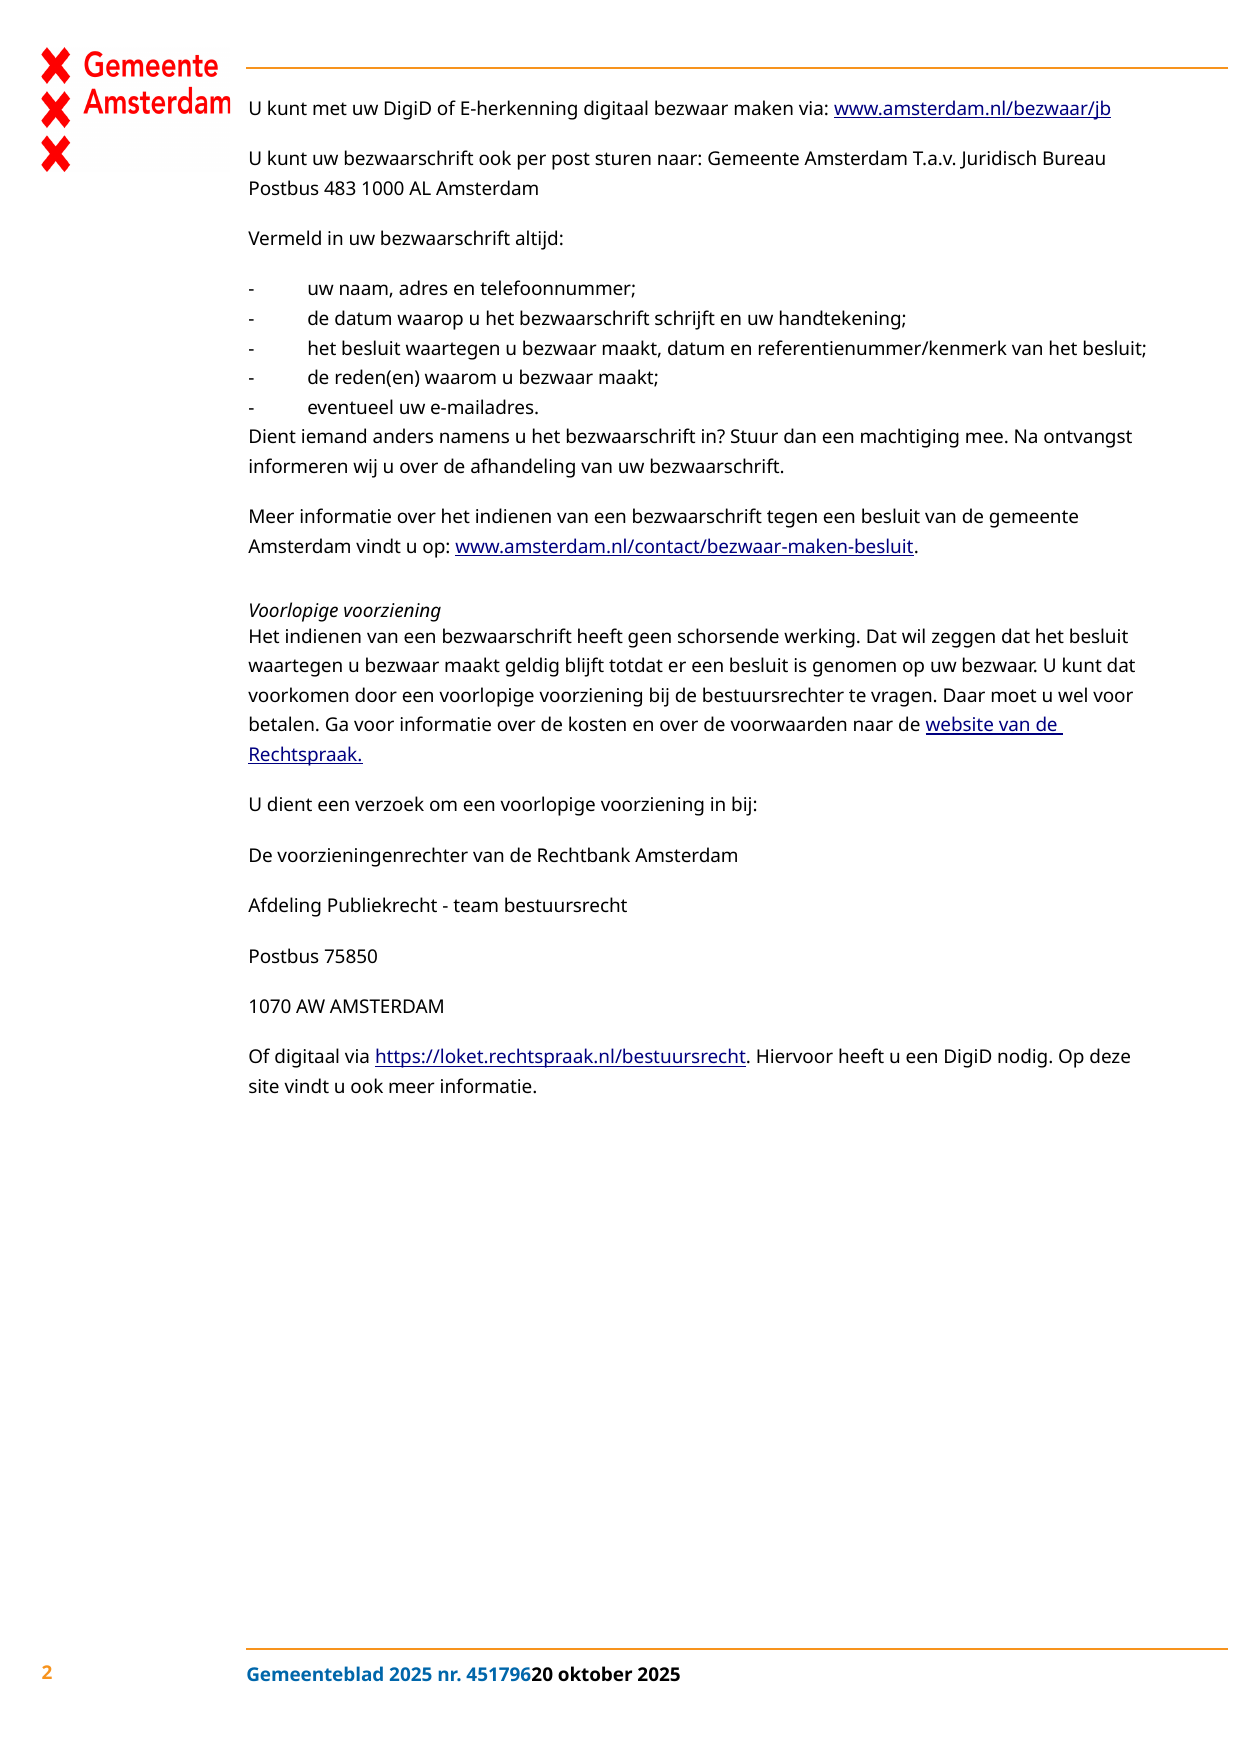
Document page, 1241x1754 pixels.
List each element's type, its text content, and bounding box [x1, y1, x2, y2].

text U dient een verzoek om een voorlopige voorziening in bij: [248, 792, 1152, 817]
list het besluit waartegen u bezwaar maakt, datum en referentienummer/kenmerk van het besluit; [248, 335, 1152, 361]
text Postbus 75850 [248, 943, 1152, 968]
text De voorzieningenrechter van de Rechtbank Amsterdam [248, 842, 1152, 868]
picture [41, 47, 231, 172]
text U kunt uw bezwaarschrift ook per post sturen naar: Gemeente Amsterdam T.a.v. Juridisch Bureau Postbus 483 1000 AL Amsterdam [248, 145, 1152, 201]
text Vermeld in uw bezwaarschrift altijd: [248, 225, 1152, 251]
text U kunt met uw DigiD of E-herkenning digitaal bezwaar maken via: www.amsterdam.nl/bezwaar/jb [248, 95, 1152, 121]
list de reden(en) waarom u bezwaar maakt; [248, 364, 1152, 390]
list uw naam, adres en telefoonnummer; [248, 276, 1152, 301]
text Of digitaal via https://loket.rechtspraak.nl/bestuursrecht. Hiervoor heeft u een DigiD nodig. Op deze site vindt u ook meer informatie. [248, 1044, 1152, 1099]
text Dient iemand anders namens u het bezwaarschrift in? Stuur dan een machtiging mee. Na ontvangst informeren wij u over de afhandeling van uw bezwaarschrift. [248, 423, 1152, 479]
text Voorlopige voorziening [248, 597, 1152, 623]
list eventueel uw e-mailadres. [248, 394, 1152, 420]
text 1070 AW AMSTERDAM [248, 993, 1152, 1019]
list de datum waarop u het bezwaarschrift schrijft en uw handtekening; [248, 305, 1152, 331]
text Het indienen van een bezwaarschrift heeft geen schorsende werking. Dat wil zeggen dat het besluit waartegen u bezwaar maakt geldig blijft totdat er een besluit is genomen op uw bezwaar. U kunt dat voorkomen door een voorlopige voorziening bij de bestuursrechter te vragen. Daar moet u wel voor betalen. Ga voor informatie over de kosten en over de voorwaarden naar de website van de Rechtspraak. [248, 623, 1152, 767]
text Afdeling Publiekrecht - team bestuursrecht [248, 892, 1152, 918]
text Meer informatie over het indienen van een bezwaarschrift tegen een besluit van de gemeente Amsterdam vindt u op: www.amsterdam.nl/contact/bezwaar-maken-besluit. [248, 503, 1152, 559]
